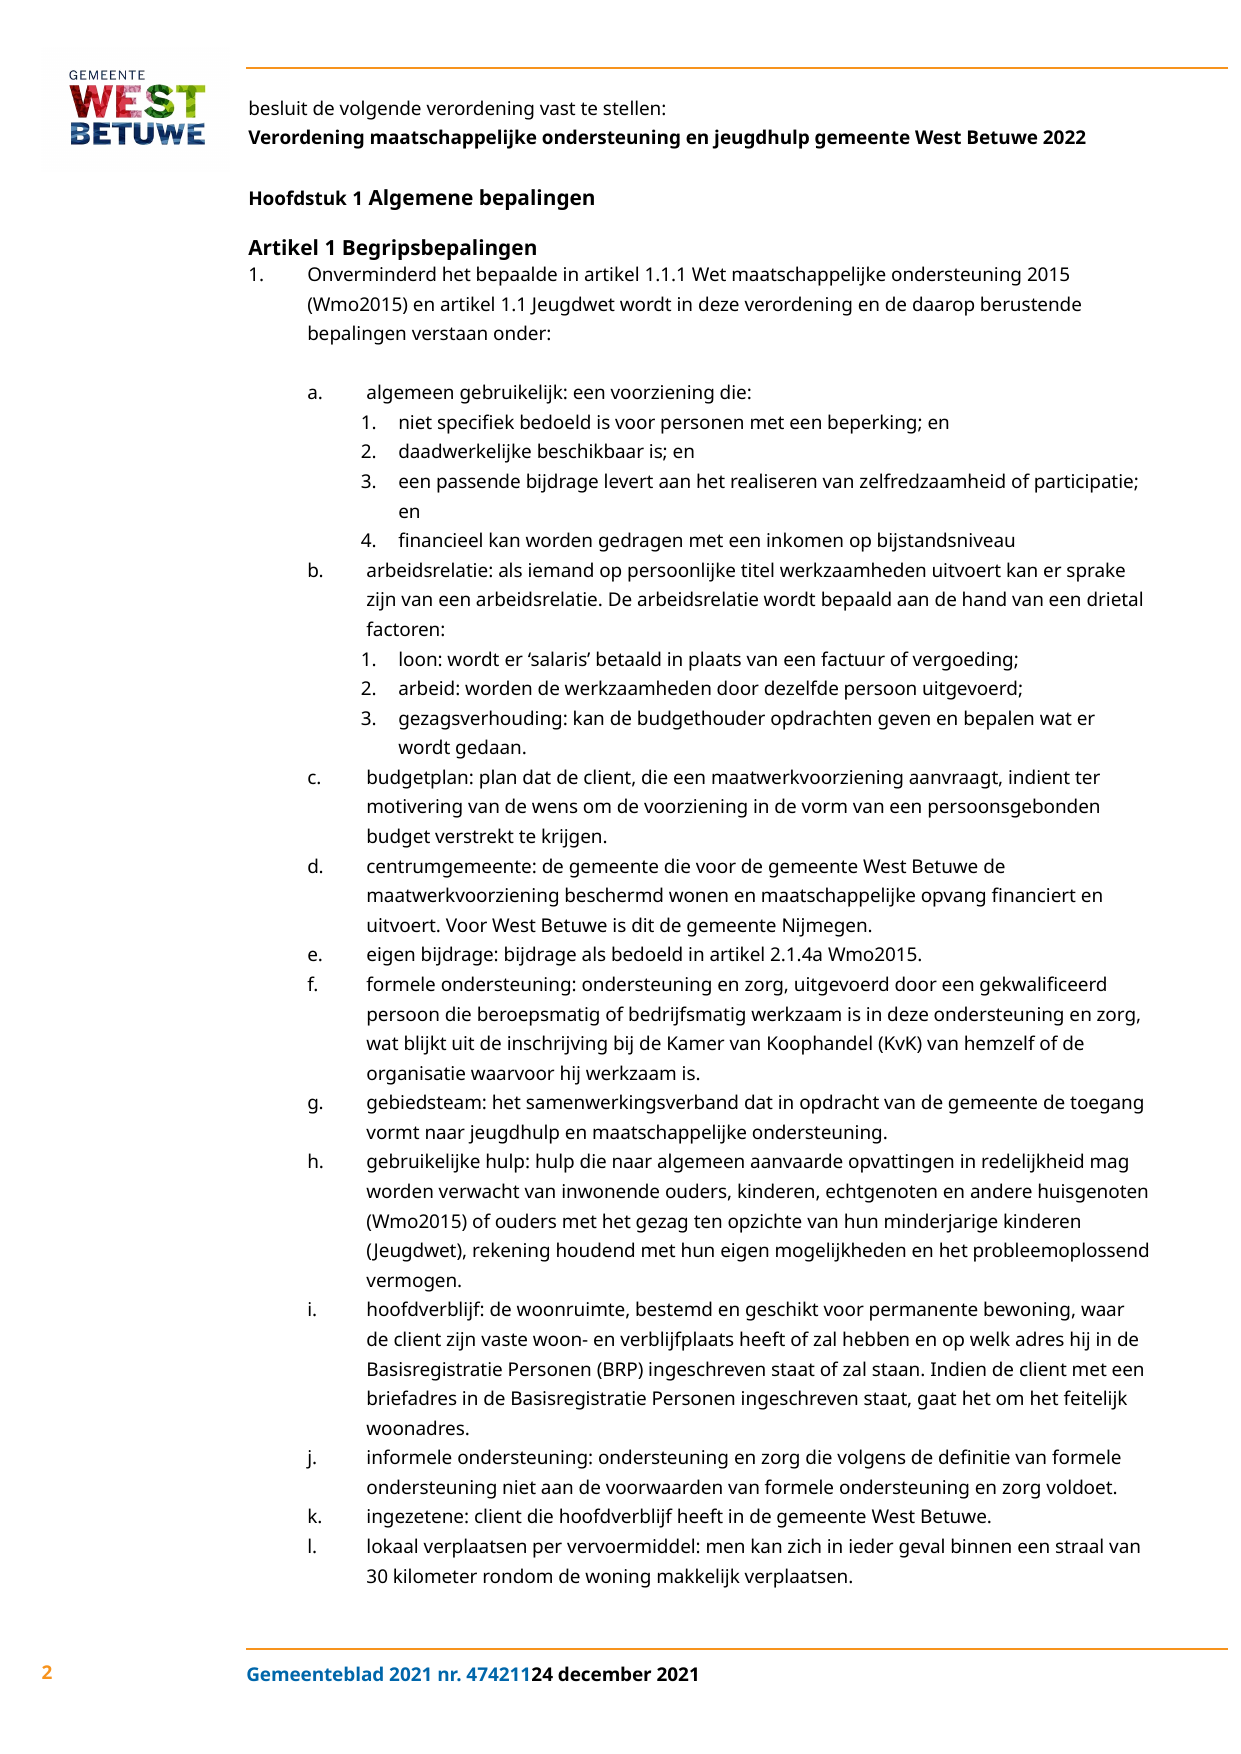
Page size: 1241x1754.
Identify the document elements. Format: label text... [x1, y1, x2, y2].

list lokaal verplaatsen per vervoermiddel: men kan zich in ieder geval binnen een straal van 30 kilometer rondom de woning makkelijk verplaatsen. [307, 1533, 1152, 1589]
list centrumgemeente: de gemeente die voor de gemeente West Betuwe de maatwerkvoorziening beschermd wonen en maatschappelijke opvang financiert en uitvoert. Voor West Betuwe is dit de gemeente Nijmegen. [307, 853, 1152, 938]
list ingezetene: client die hoofdverblijf heeft in de gemeente West Betuwe. [307, 1504, 1152, 1529]
list niet specifiek bedoeld is voor personen met een beperking; en [361, 409, 1152, 435]
list budgetplan: plan dat de client, die een maatwerkvoorziening aanvraagt, indient ter motivering van de wens om de voorziening in de vorm van een persoonsgebonden budget verstrekt te krijgen. [307, 764, 1152, 849]
list formele ondersteuning: ondersteuning en zorg, uitgevoerd door een gekwalificeerd persoon die beroepsmatig of bedrijfsmatig werkzaam is in deze ondersteuning en zorg, wat blijkt uit de inschrijving bij de Kamer van Koophandel (KvK) van hemzelf of de organisatie waarvoor hij werkzaam is. [307, 971, 1152, 1086]
list Onverminderd het bepaalde in artikel 1.1.1 Wet maatschappelijke ondersteuning 2015 (Wmo2015) en artikel 1.1 Jeugdwet wordt in deze verordening en de daarop berustende bepalingen verstaan onder: [248, 261, 1152, 346]
list gebiedsteam: het samenwerkingsverband dat in opdracht van de gemeente de toegang vormt naar jeugdhulp en maatschappelijke ondersteuning. [307, 1089, 1152, 1145]
picture [41, 47, 231, 172]
list informele ondersteuning: ondersteuning en zorg die volgens de definitie van formele ondersteuning niet aan de voorwaarden van formele ondersteuning en zorg voldoet. [307, 1444, 1152, 1500]
list daadwerkelijke beschikbaar is; en [361, 439, 1152, 464]
list loon: wordt er ‘salaris’ betaald in plaats van een factuur of vergoeding; [361, 646, 1152, 672]
list een passende bijdrage levert aan het realiseren van zelfredzaamheid of participatie; en [361, 468, 1152, 524]
text Verordening maatschappelijke ondersteuning en jeugdhulp gemeente West Betuwe 2022 [248, 124, 1152, 150]
list arbeid: worden de werkzaamheden door dezelfde persoon uitgevoerd; [361, 675, 1152, 701]
list gebruikelijke hulp: hulp die naar algemeen aanvaarde opvattingen in redelijkheid mag worden verwacht van inwonende ouders, kinderen, echtgenoten en andere huisgenoten (Wmo2015) of ouders met het gezag ten opzichte van hun minderjarige kinderen (Jeugdwet), rekening houdend met hun eigen mogelijkheden en het probleemoplossend vermogen. [307, 1149, 1152, 1293]
list arbeidsrelatie: als iemand op persoonlijke titel werkzaamheden uitvoert kan er sprake zijn van een arbeidsrelatie. De arbeidsrelatie wordt bepaald aan de hand van een drietal factoren: [307, 557, 1152, 642]
list gezagsverhouding: kan de budgethouder opdrachten geven en bepalen wat er wordt gedaan. [361, 705, 1152, 760]
list algemeen gebruikelijk: een voorziening die: [307, 379, 1152, 405]
list hoofdverblijf: de woonruimte, bestemd en geschikt voor permanente bewoning, waar de client zijn vaste woon- en verblijfplaats heeft of zal hebben en op welk adres hij in de Basisregistratie Personen (BRP) ingeschreven staat of zal staan. Indien de client met een briefadres in de Basisregistratie Personen ingeschreven staat, gaat het om het feitelijk woonadres. [307, 1297, 1152, 1441]
text besluit de volgende verordening vast te stellen: [248, 95, 1152, 121]
text Hoofdstuk 1 Algemene bepalingen [248, 183, 1152, 212]
list eigen bijdrage: bijdrage als bedoeld in artikel 2.1.4a Wmo2015. [307, 942, 1152, 967]
list financieel kan worden gedragen met een inkomen op bijstandsniveau [361, 527, 1152, 553]
text Artikel 1 Begripsbepalingen [248, 233, 1152, 261]
